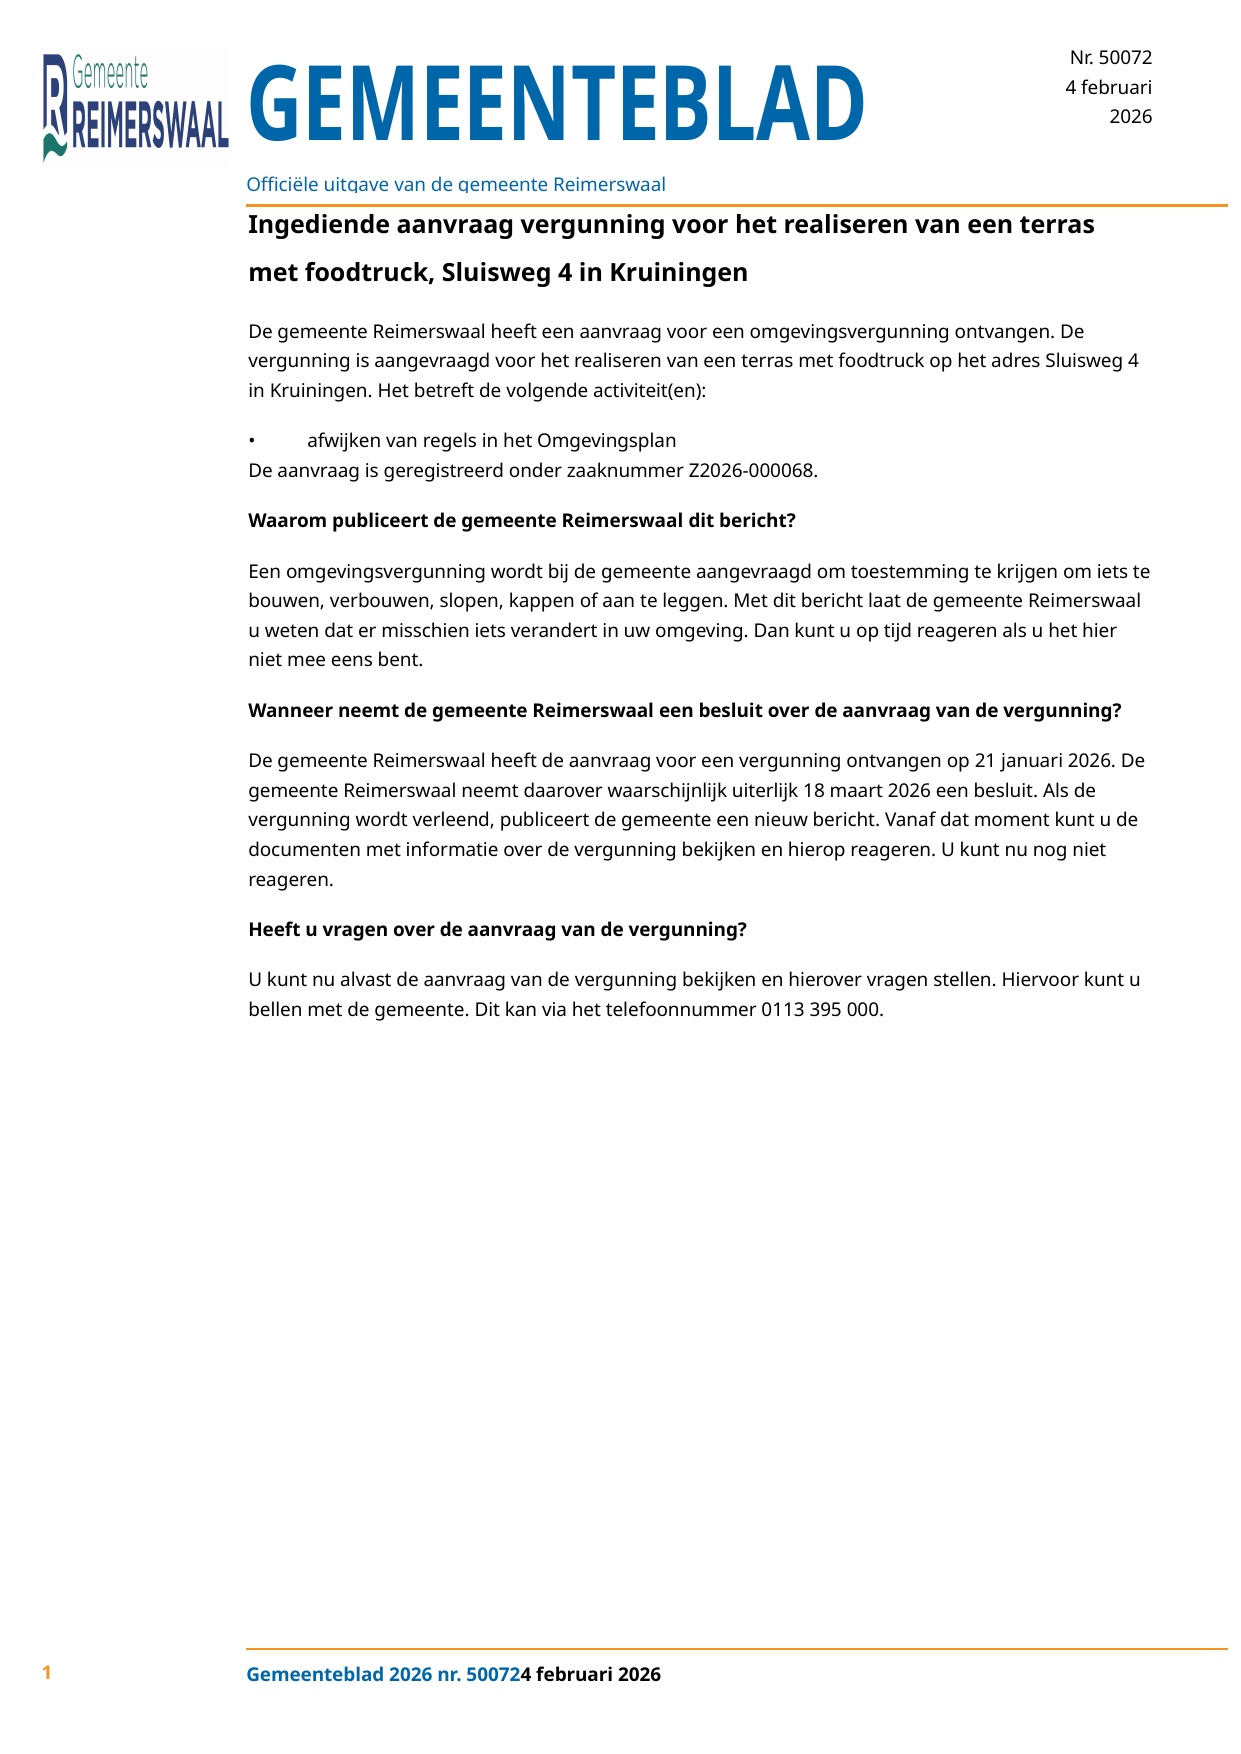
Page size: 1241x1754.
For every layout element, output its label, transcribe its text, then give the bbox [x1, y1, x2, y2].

text De aanvraag is geregistreerd onder zaaknummer Z2026-000068. [248, 457, 1152, 483]
text Waarom publiceert de gemeente Reimerswaal dit bericht? [248, 507, 1152, 533]
text Heeft u vragen over de aanvraag van de vergunning? [248, 916, 1152, 942]
text Een omgevingsvergunning wordt bij de gemeente aangevraagd om toestemming te krijgen om iets te bouwen, verbouwen, slopen, kappen of aan te leggen. Met dit bericht laat de gemeente Reimerswaal u weten dat er misschien iets verandert in uw omgeving. Dan kunt u op tijd reageren als u het hier niet mee eens bent. [248, 558, 1152, 672]
text De gemeente Reimerswaal heeft een aanvraag voor een omgevingsvergunning ontvangen. De vergunning is aangevraagd voor het realiseren van een terras met foodtruck op het adres Sluisweg 4 in Kruiningen. Het betreft de volgende activiteit(en): [248, 318, 1152, 403]
text Wanneer neemt de gemeente Reimerswaal een besluit over de aanvraag van de vergunning? [248, 697, 1152, 723]
text U kunt nu alvast de aanvraag van de vergunning bekijken en hierover vragen stellen. Hiervoor kunt u bellen met de gemeente. Dit kan via het telefoonnummer 0113 395 000. [248, 967, 1152, 1022]
picture [41, 47, 231, 172]
text De gemeente Reimerswaal heeft de aanvraag voor een vergunning ontvangen op 21 januari 2026. De gemeente Reimerswaal neemt daarover waarschijnlijk uiterlijk 18 maart 2026 een besluit. Als de vergunning wordt verleend, publiceert de gemeente een nieuw bericht. Vanaf dat moment kunt u de documenten met informatie over de vergunning bekijken en hierop reageren. U kunt nu nog niet reageren. [248, 747, 1152, 892]
text Ingediende aanvraag vergunning voor het realiseren van een terras met foodtruck, Sluisweg 4 in Kruiningen [248, 207, 1152, 288]
list afwijken van regels in het Omgevingsplan [248, 427, 1152, 453]
